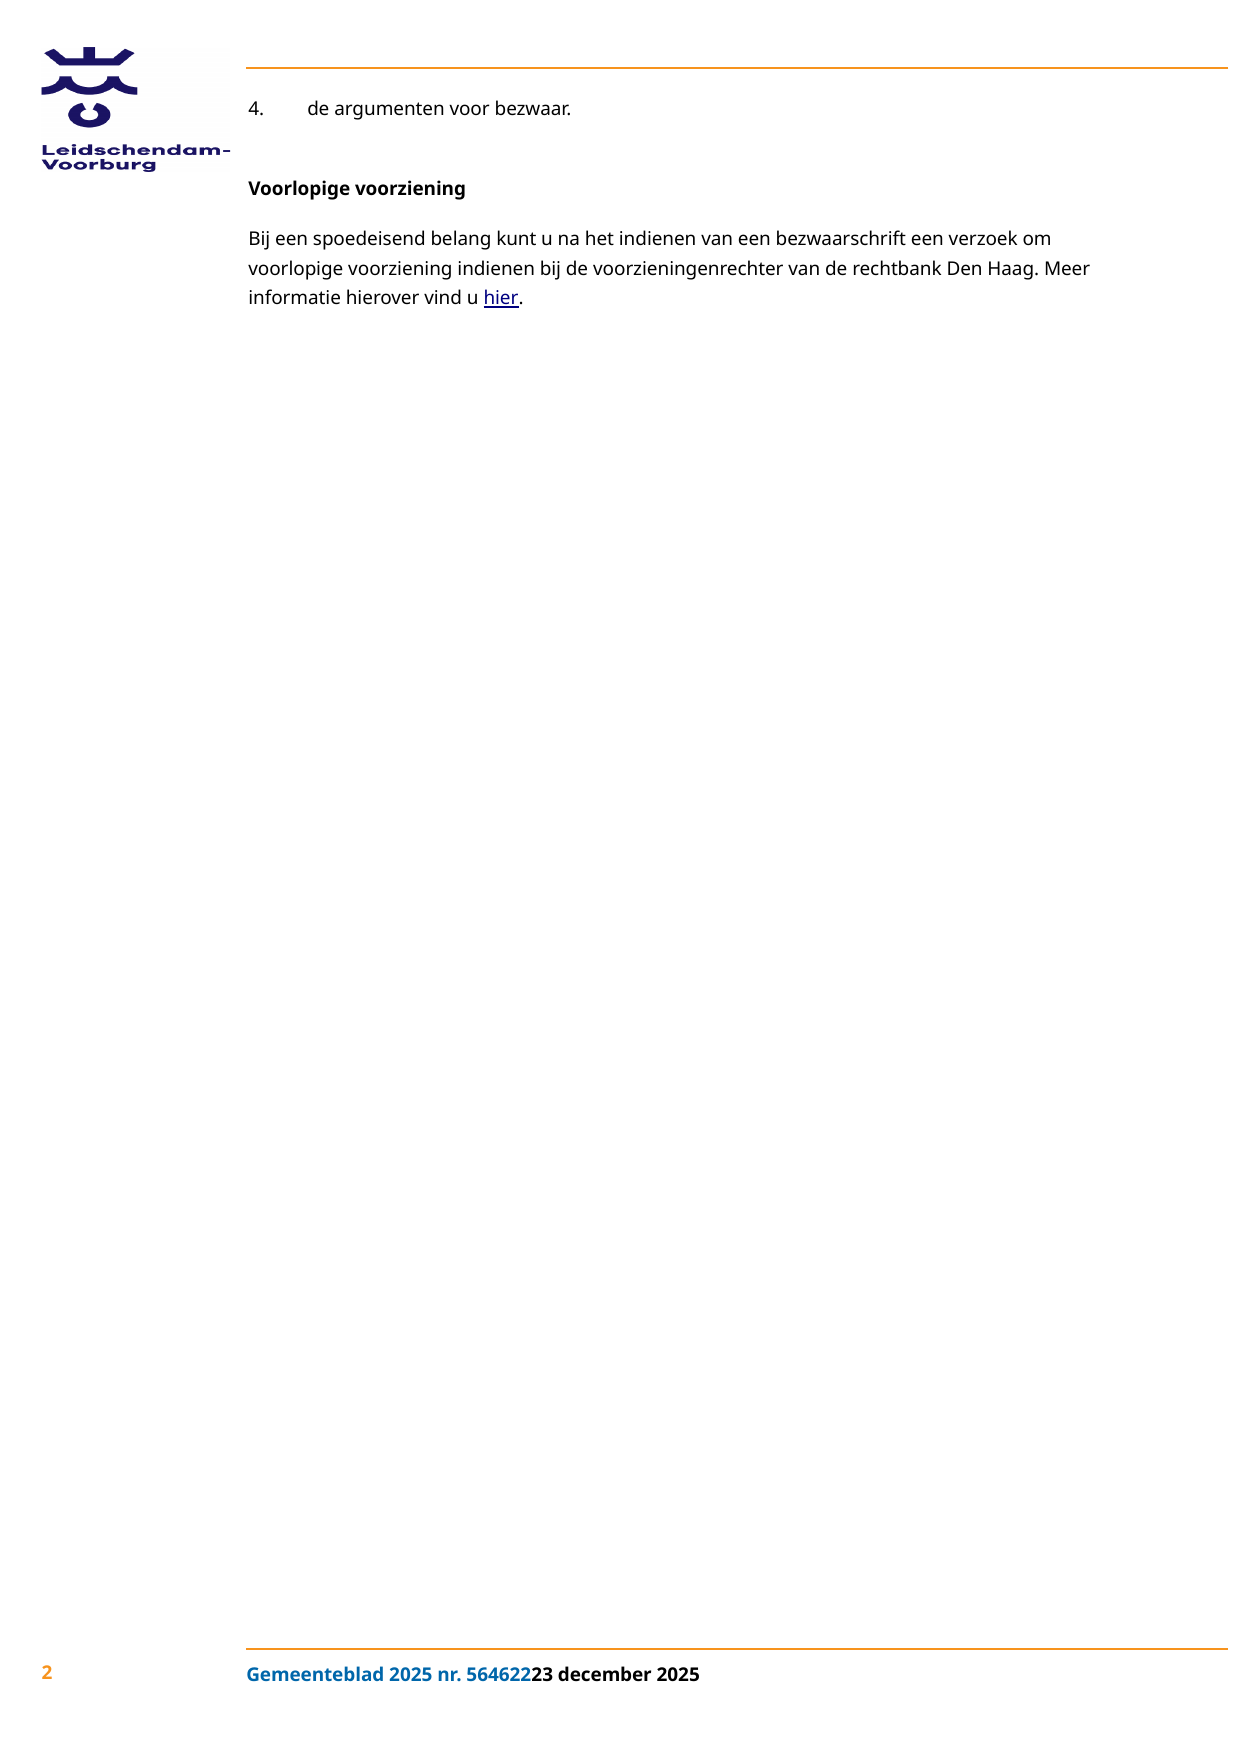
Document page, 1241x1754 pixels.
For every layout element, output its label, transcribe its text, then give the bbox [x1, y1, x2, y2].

picture [41, 47, 231, 172]
text Voorlopige voorziening [248, 175, 1152, 201]
text Bij een spoedeisend belang kunt u na het indienen van een bezwaarschrift een verzoek om voorlopige voorziening indienen bij de voorzieningenrechter van de rechtbank Den Haag. Meer informatie hierover vind u hier. [248, 225, 1152, 310]
list de argumenten voor bezwaar. [248, 95, 1152, 121]
